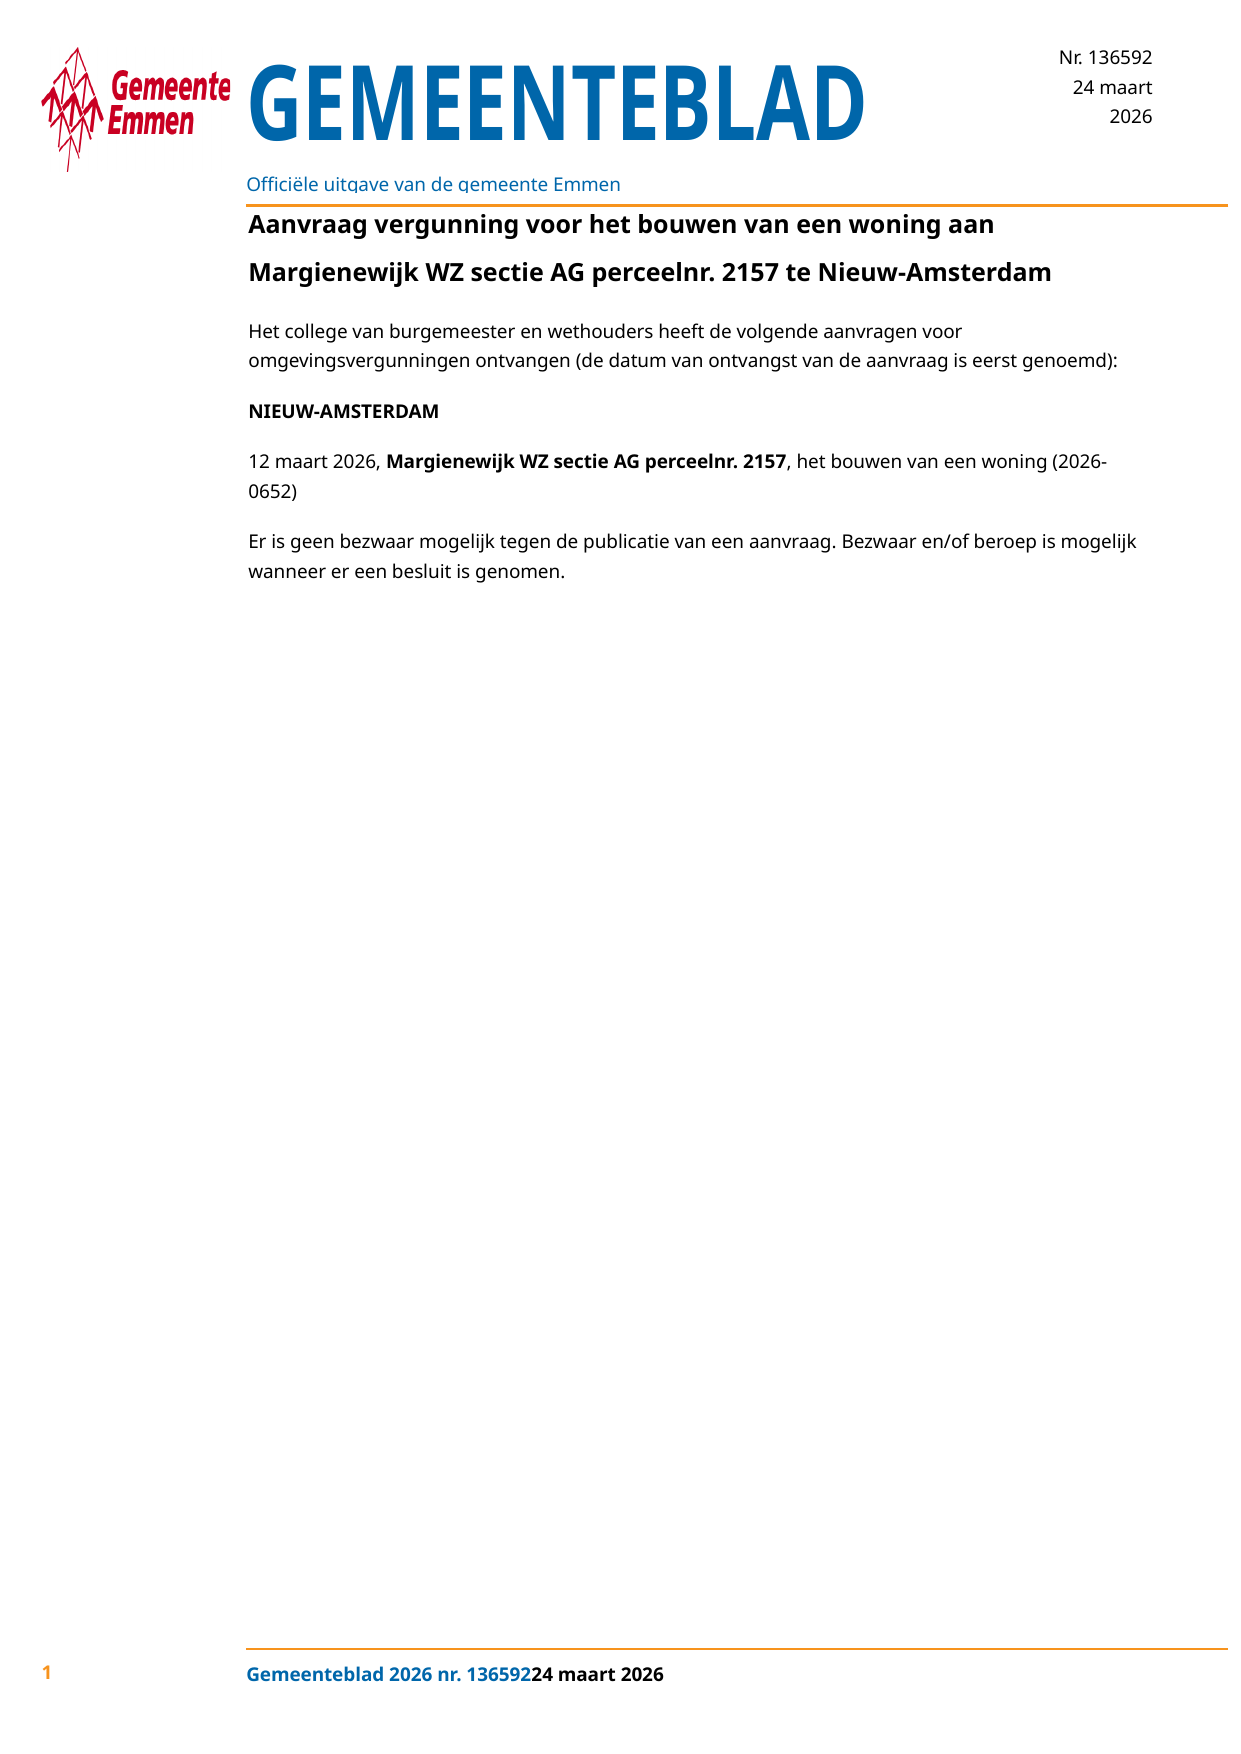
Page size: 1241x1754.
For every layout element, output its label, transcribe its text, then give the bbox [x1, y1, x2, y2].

text Er is geen bezwaar mogelijk tegen de publicatie van een aanvraag. Bezwaar en/of beroep is mogelijk wanneer er een besluit is genomen. [248, 528, 1152, 584]
picture [41, 47, 231, 172]
text 12 maart 2026, Margienewijk WZ sectie AG perceelnr. 2157, het bouwen van een woning (2026-0652) [248, 448, 1152, 504]
text Het college van burgemeester en wethouders heeft de volgende aanvragen voor omgevingsvergunningen ontvangen (de datum van ontvangst van de aanvraag is eerst genoemd): [248, 318, 1152, 373]
text NIEUW-AMSTERDAM [248, 398, 1152, 424]
text Aanvraag vergunning voor het bouwen van een woning aan Margienewijk WZ sectie AG perceelnr. 2157 te Nieuw-Amsterdam [248, 207, 1152, 288]
